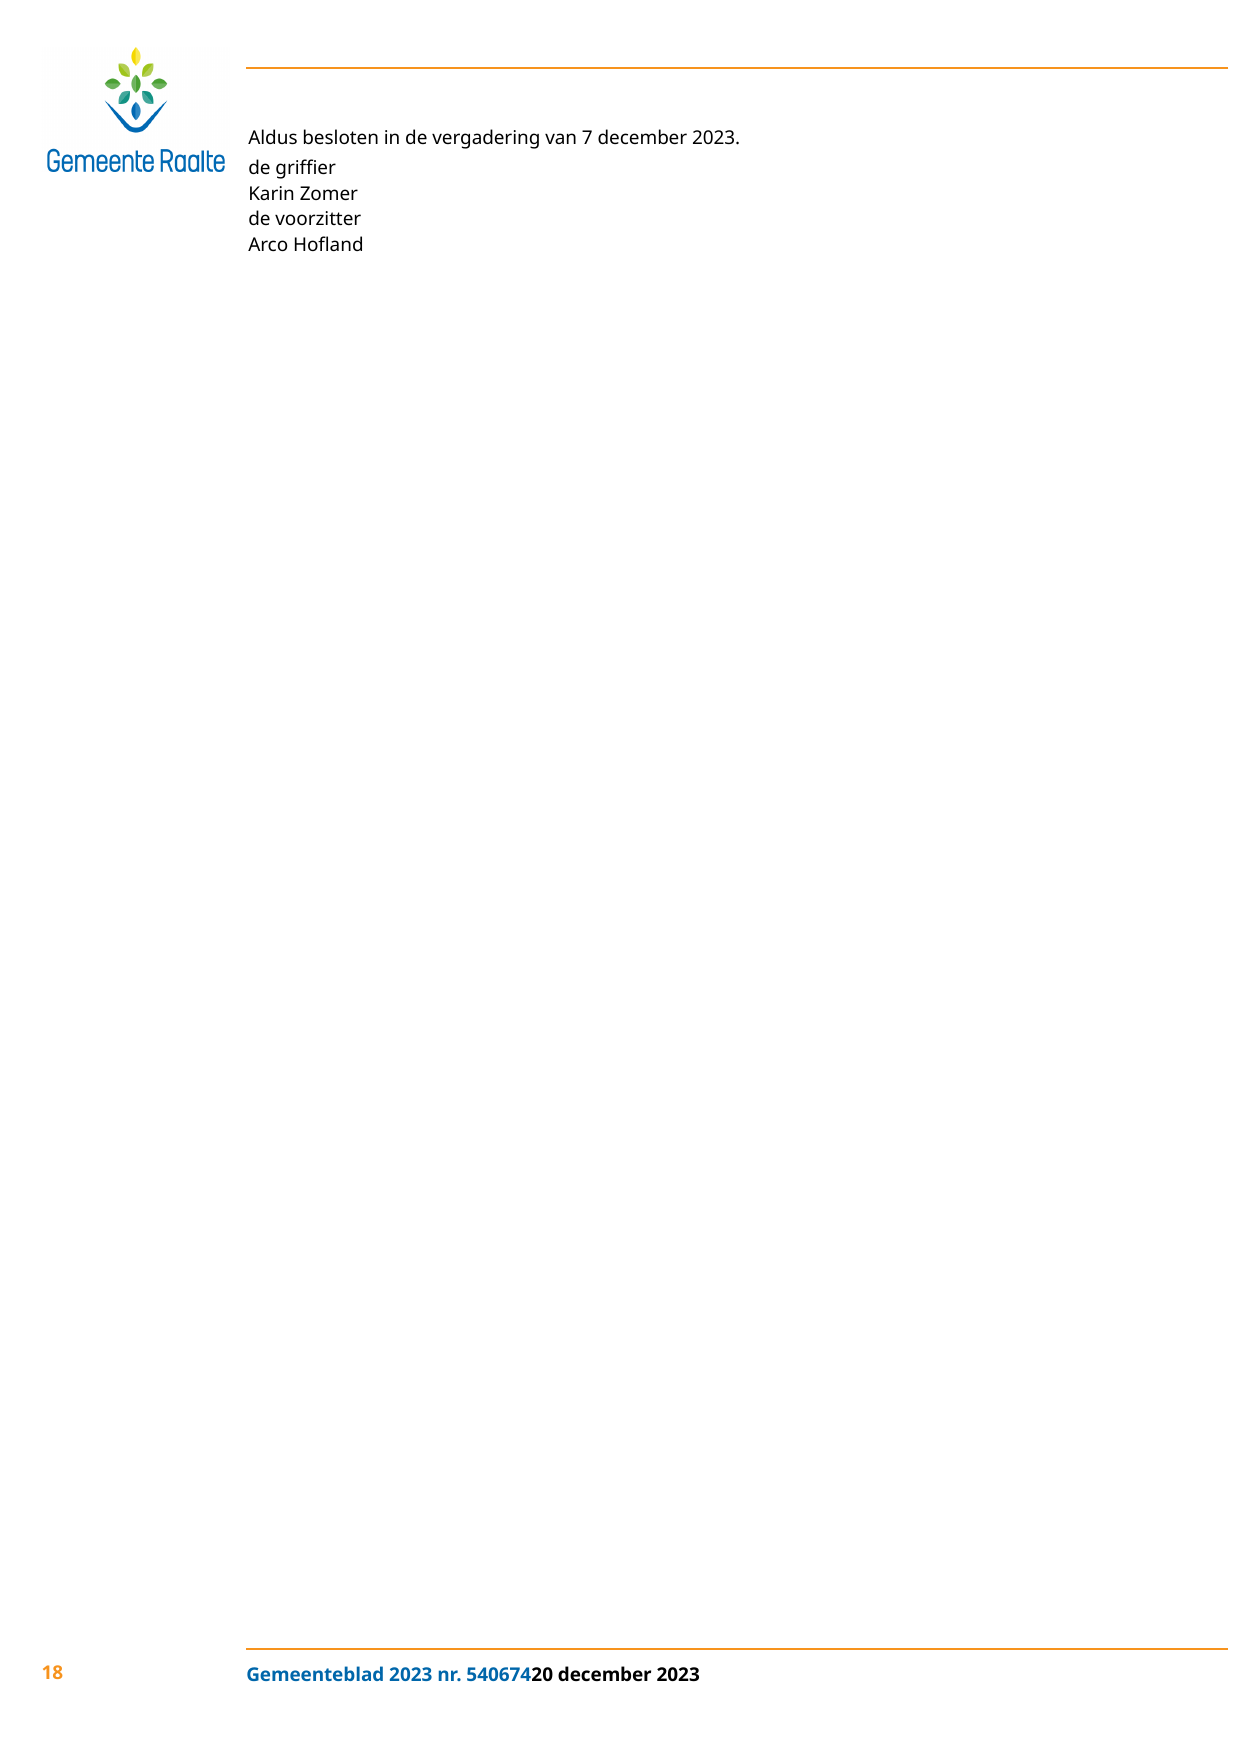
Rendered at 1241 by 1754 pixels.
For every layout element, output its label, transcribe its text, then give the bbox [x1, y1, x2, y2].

picture [41, 47, 231, 172]
text Aldus besloten in de vergadering van 7 december 2023. [248, 124, 1152, 150]
text de voorzitter [248, 205, 1152, 231]
text de griffier [248, 154, 1152, 180]
text Arco Hofland [248, 231, 1152, 257]
text Karin Zomer [248, 180, 1152, 205]
